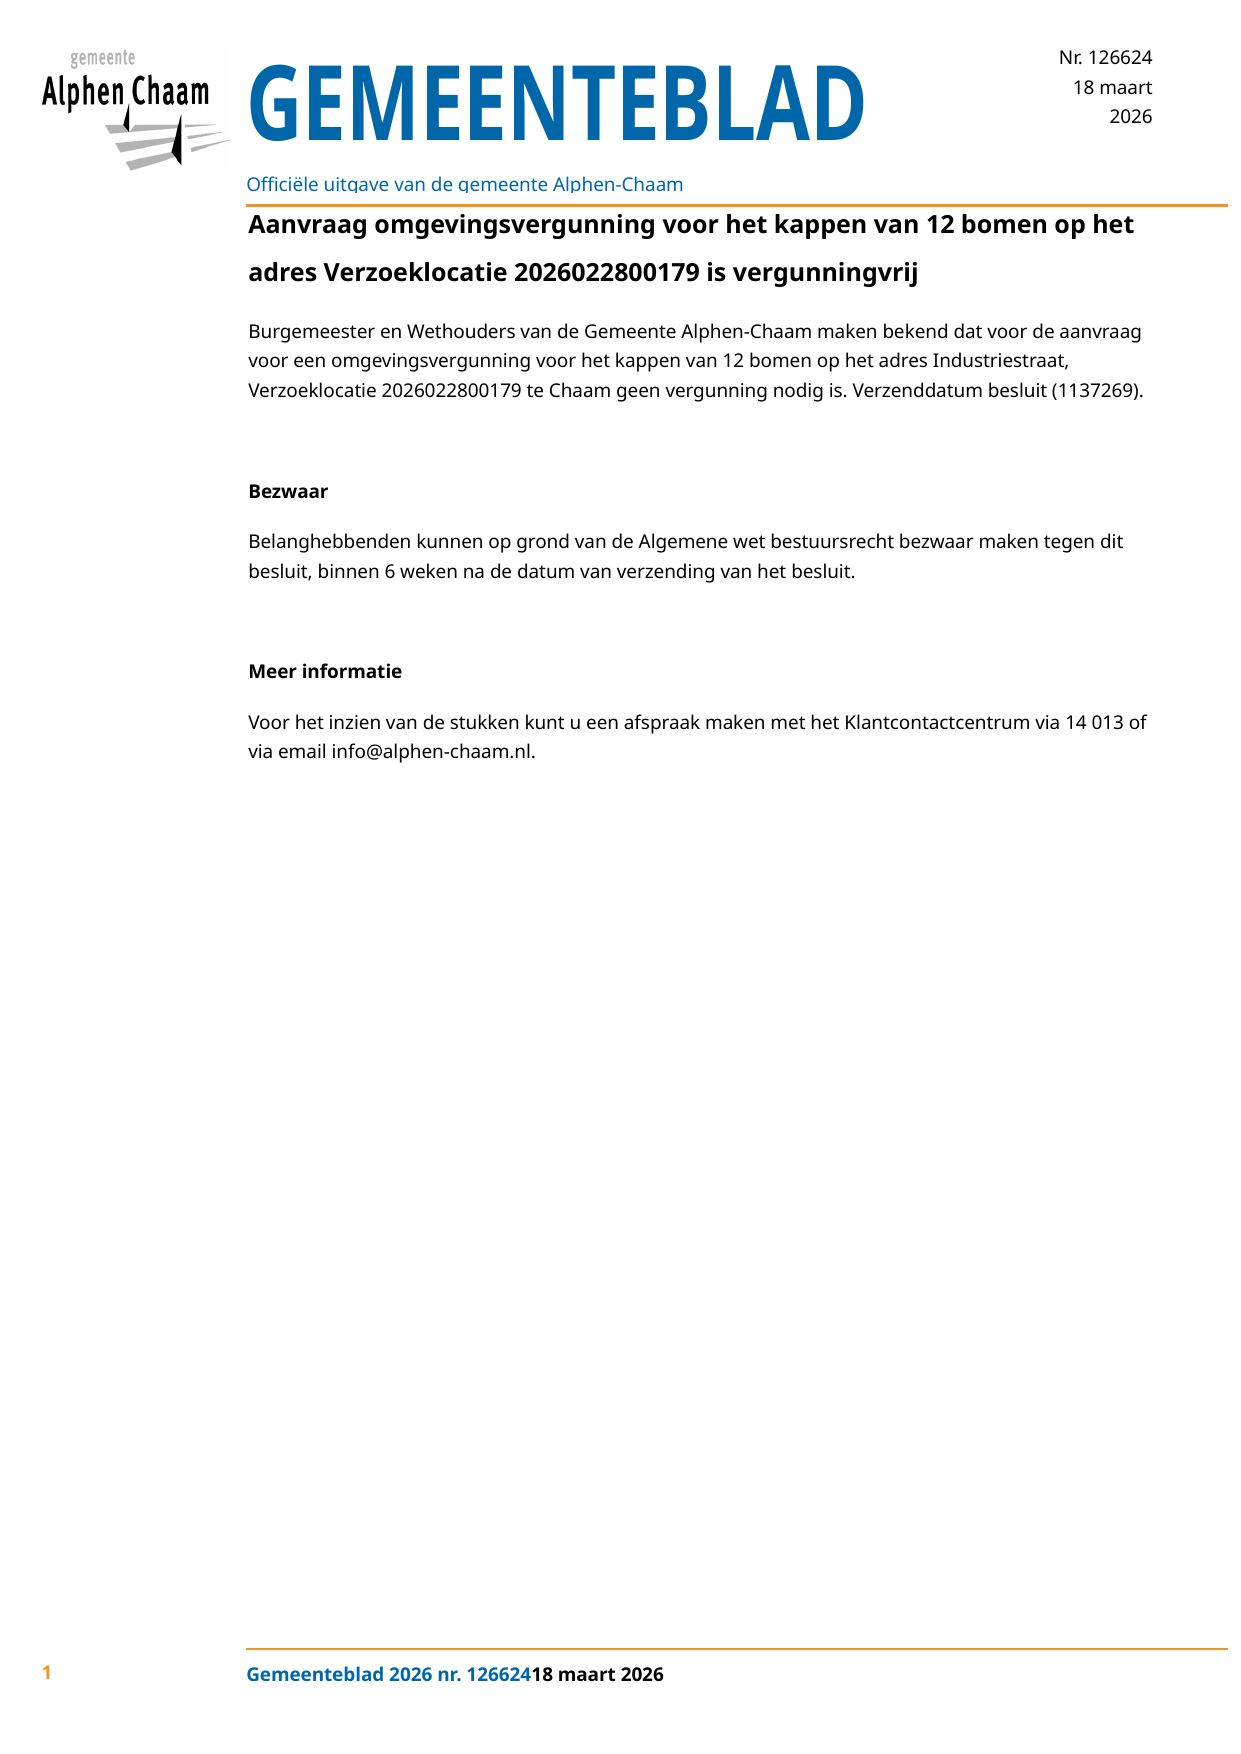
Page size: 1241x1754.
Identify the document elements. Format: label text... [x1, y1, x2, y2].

text Burgemeester en Wethouders van de Gemeente Alphen-Chaam maken bekend dat voor de aanvraag voor een omgevingsvergunning voor het kappen van 12 bomen op het adres Industriestraat, Verzoeklocatie 2026022800179 te Chaam geen vergunning nodig is. Verzenddatum besluit (1137269). [248, 318, 1152, 403]
text Bezwaar [248, 478, 1152, 504]
text Belanghebbenden kunnen op grond van de Algemene wet bestuursrecht bezwaar maken tegen dit besluit, binnen 6 weken na de datum van verzending van het besluit. [248, 528, 1152, 584]
text Voor het inzien van de stukken kunt u een afspraak maken met het Klantcontactcentrum via 14 013 of via email info@alphen-chaam.nl. [248, 709, 1152, 764]
picture [41, 47, 231, 172]
text Meer informatie [248, 659, 1152, 684]
text Aanvraag omgevingsvergunning voor het kappen van 12 bomen op het adres Verzoeklocatie 2026022800179 is vergunningvrij [248, 207, 1152, 288]
